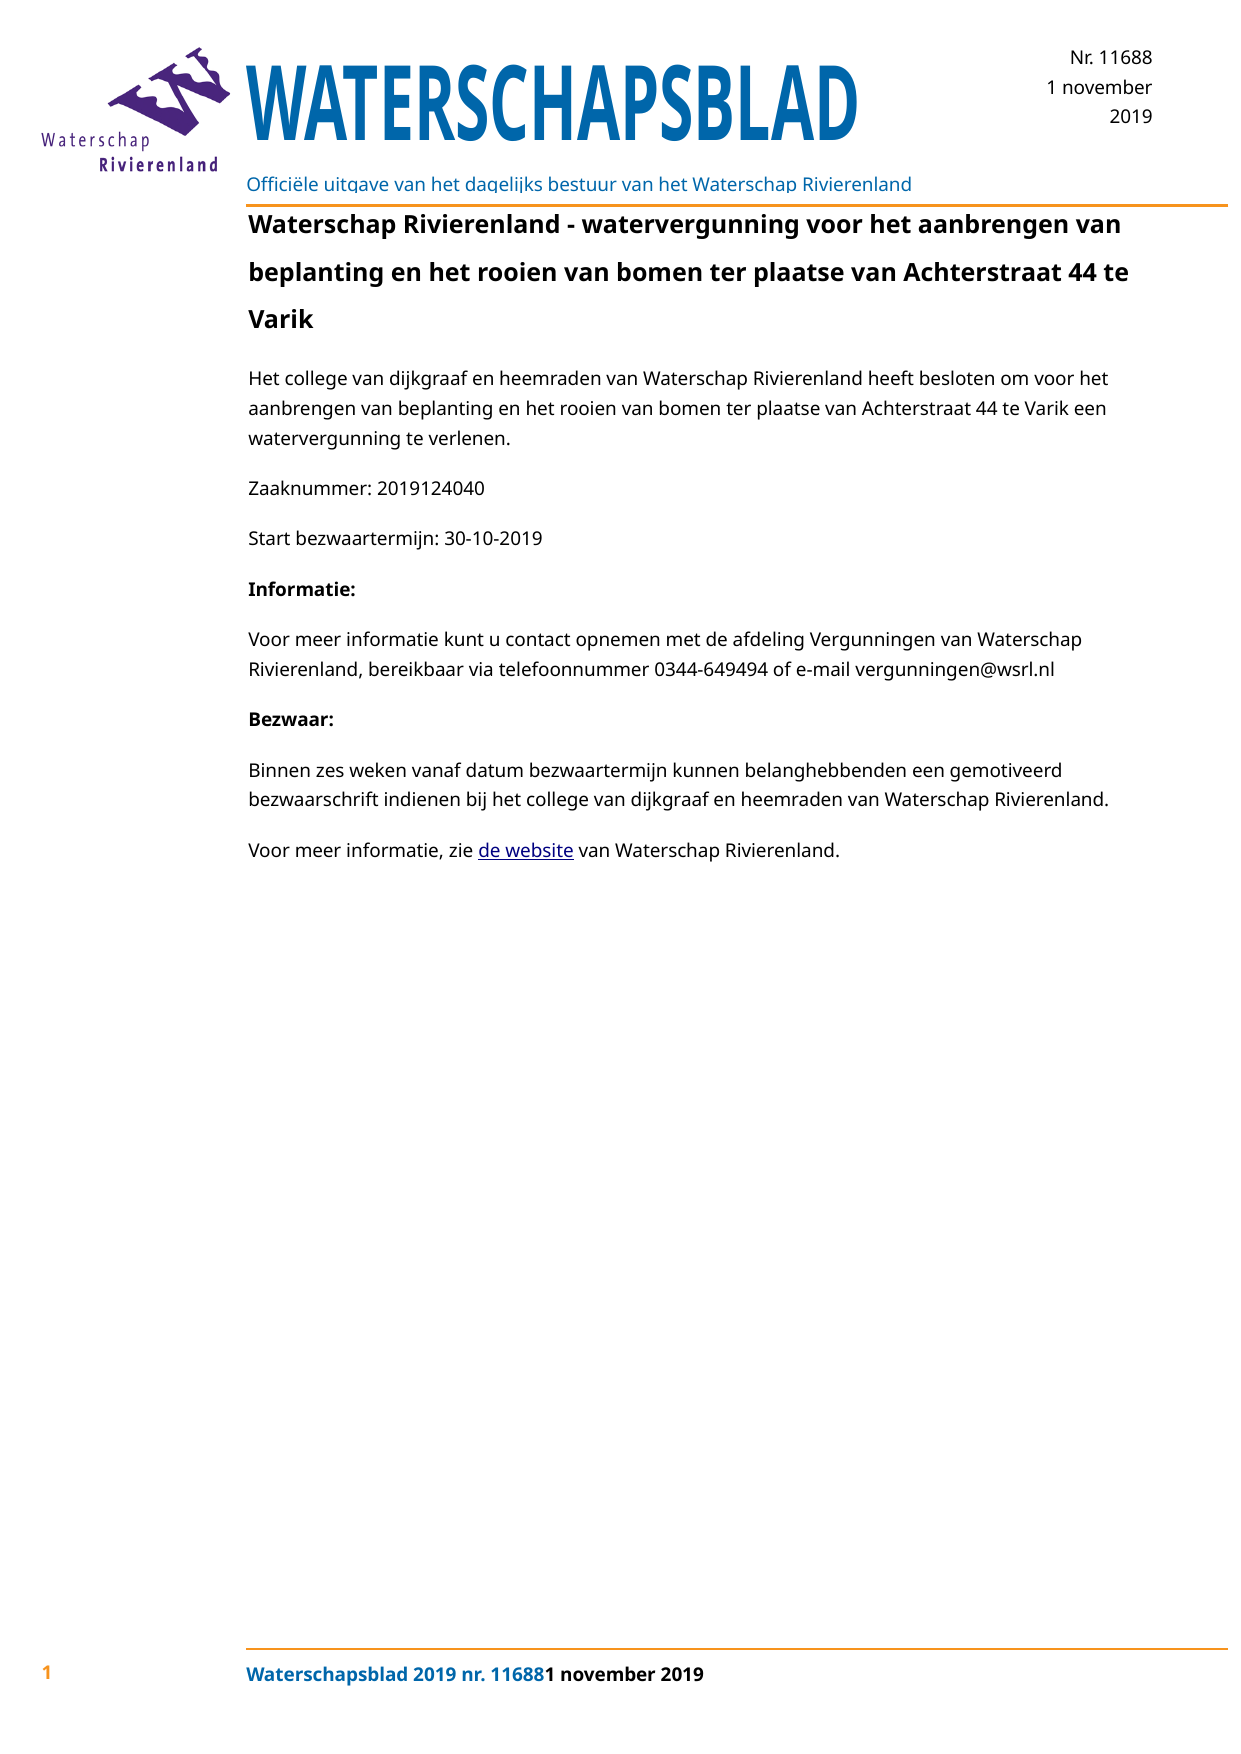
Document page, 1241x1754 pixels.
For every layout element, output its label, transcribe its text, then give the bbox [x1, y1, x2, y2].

text Voor meer informatie kunt u contact opnemen met de afdeling Vergunningen van Waterschap Rivierenland, bereikbaar via telefoonnummer 0344-649494 of e-mail vergunningen@wsrl.nl [248, 626, 1152, 682]
text Binnen zes weken vanaf datum bezwaartermijn kunnen belanghebbenden een gemotiveerd bezwaarschrift indienen bij het college van dijkgraaf en heemraden van Waterschap Rivierenland. [248, 757, 1152, 812]
text Voor meer informatie, zie de website van Waterschap Rivierenland. [248, 837, 1152, 862]
text Het college van dijkgraaf en heemraden van Waterschap Rivierenland heeft besloten om voor het aanbrengen van beplanting en het rooien van bomen ter plaatse van Achterstraat 44 te Varik een watervergunning te verlenen. [248, 366, 1152, 450]
text Waterschap Rivierenland - watervergunning voor het aanbrengen van beplanting en het rooien van bomen ter plaatse van Achterstraat 44 te Varik [248, 207, 1152, 336]
text Start bezwaartermijn: 30-10-2019 [248, 526, 1152, 551]
text Informatie: [248, 576, 1152, 602]
text Bezwaar: [248, 706, 1152, 732]
picture [41, 47, 231, 172]
text Zaaknummer: 2019124040 [248, 475, 1152, 501]
